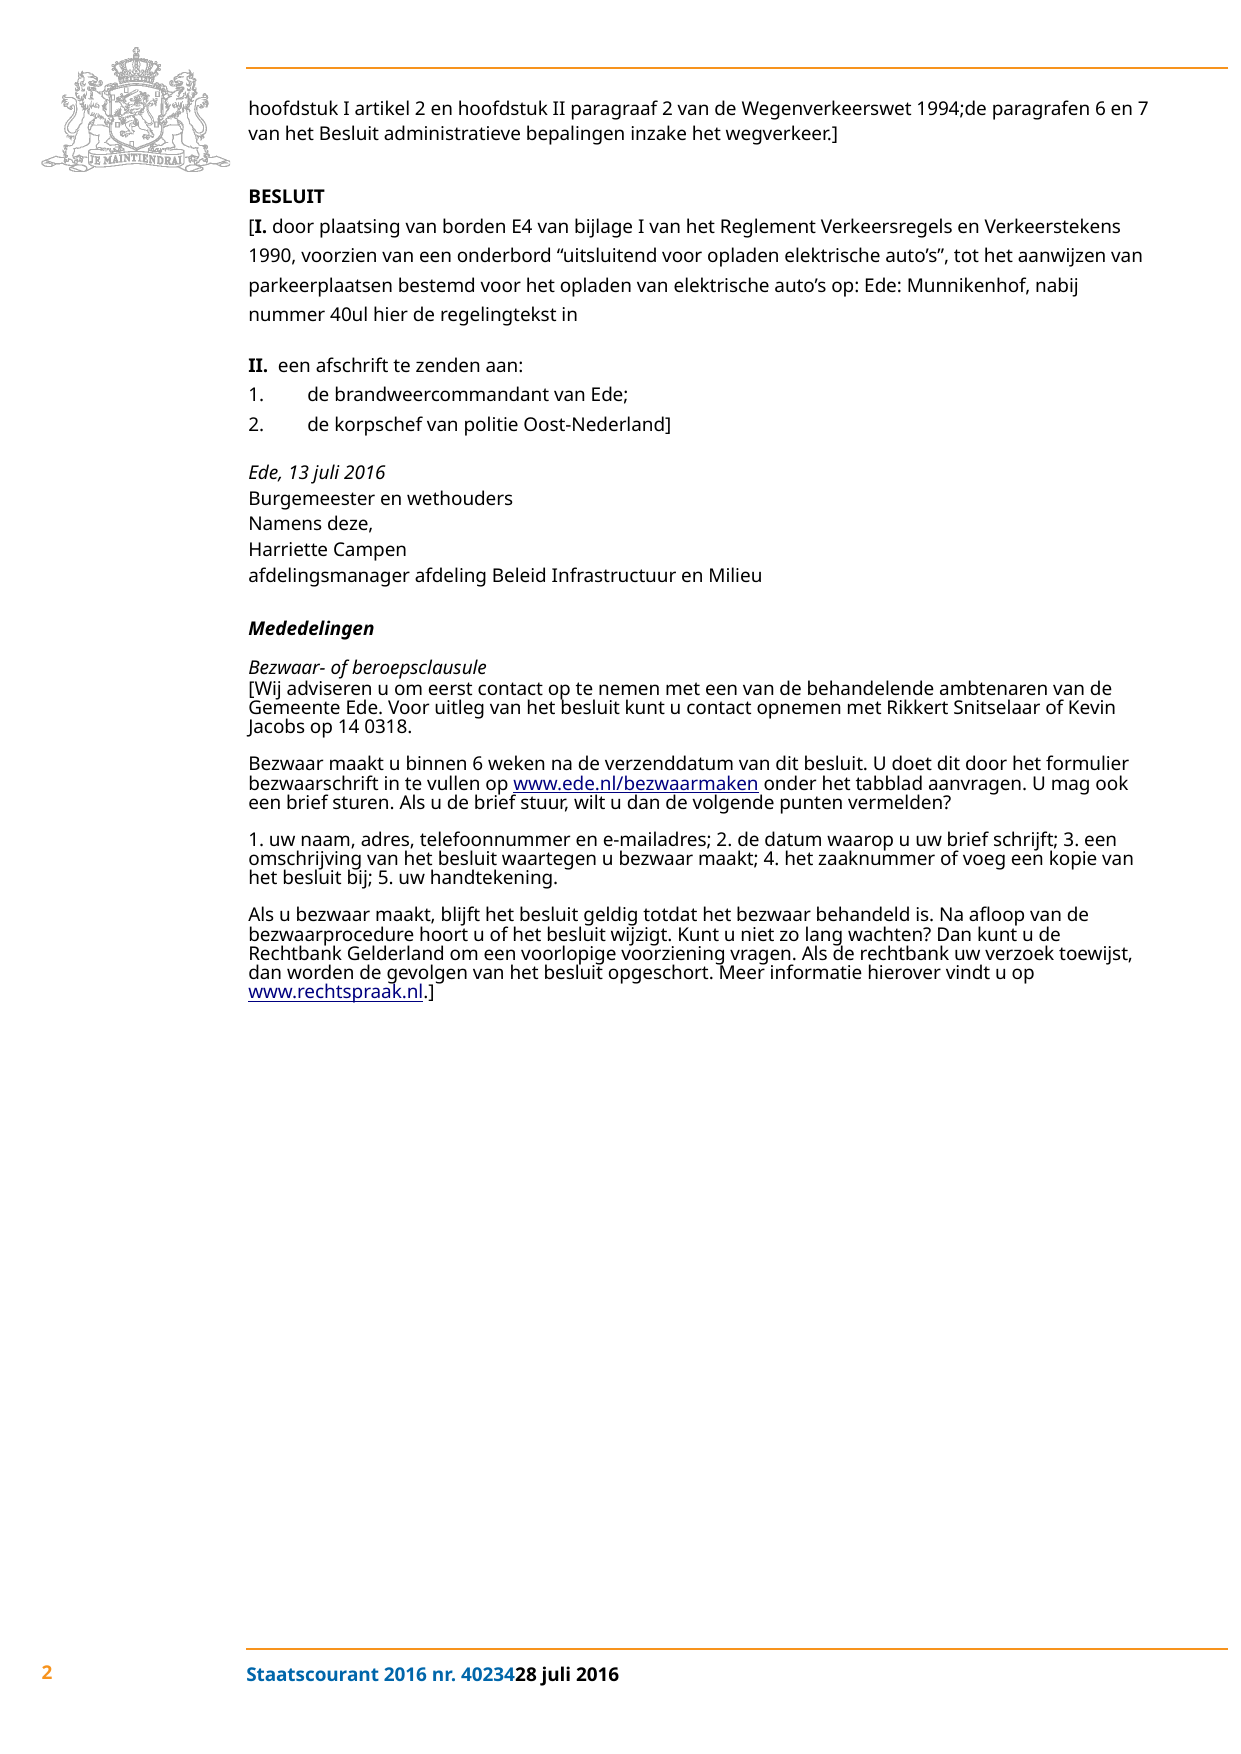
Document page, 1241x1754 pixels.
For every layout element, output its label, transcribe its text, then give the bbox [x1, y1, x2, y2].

text Harriette Campen [248, 536, 1152, 562]
text Burgemeester en wethouders [248, 485, 1152, 510]
list de korpschef van politie Oost-Nederland] [248, 411, 1152, 437]
text [Wij adviseren u om eerst contact op te nemen met een van de behandelende ambtenaren van de Gemeente Ede. Voor uitleg van het besluit kunt u contact opnemen met Rikkert Snitselaar of Kevin Jacobs op 14 0318. [248, 680, 1152, 738]
text Mededelingen [248, 615, 1152, 641]
text hoofdstuk I artikel 2 en hoofdstuk II paragraaf 2 van de Wegenverkeerswet 1994;de paragrafen 6 en 7 van het Besluit administratieve bepalingen inzake het wegverkeer.] [248, 95, 1152, 146]
text [I. door plaatsing van borden E4 van bijlage I van het Reglement Verkeersregels en Verkeerstekens 1990, voorzien van een onderbord “uitsluitend voor opladen elektrische auto’s”, tot het aanwijzen van parkeerplaatsen bestemd voor het opladen van elektrische auto’s op: Ede: Munnikenhof, nabij nummer 40ul hier de regelingtekst in [248, 213, 1152, 327]
picture [41, 47, 231, 172]
text Bezwaar- of beroepsclausule [248, 654, 1152, 680]
list de brandweercommandant van Ede; [248, 382, 1152, 407]
text afdelingsmanager afdeling Beleid Infrastructuur en Milieu [248, 562, 1152, 588]
text 1. uw naam, adres, telefoonnummer en e-mailadres; 2. de datum waarop u uw brief schrijft; 3. een omschrijving van het besluit waartegen u bezwaar maakt; 4. het zaaknummer of voeg een kopie van het besluit bij; 5. uw handtekening. [248, 831, 1152, 889]
text Bezwaar maakt u binnen 6 weken na de verzenddatum van dit besluit. U doet dit door het formulier bezwaarschrift in te vullen op www.ede.nl/bezwaarmaken onder het tabblad aanvragen. U mag ook een brief sturen. Als u de brief stuur, wilt u dan de volgende punten vermelden? [248, 755, 1152, 813]
text Ede, 13 juli 2016 [248, 459, 1152, 485]
text Namens deze, [248, 510, 1152, 536]
text II. een afschrift te zenden aan: [248, 352, 1152, 378]
text Als u bezwaar maakt, blijft het besluit geldig totdat het bezwaar behandeld is. Na afloop van de bezwaarprocedure hoort u of het besluit wijzigt. Kunt u niet zo lang wachten? Dan kunt u de Rechtbank Gelderland om een voorlopige voorziening vragen. Als de rechtbank uw verzoek toewijst, dan worden de gevolgen van het besluit opgeschort. Meer informatie hierover vindt u op www.rechtspraak.nl.] [248, 906, 1152, 1003]
text BESLUIT [248, 183, 1152, 209]
